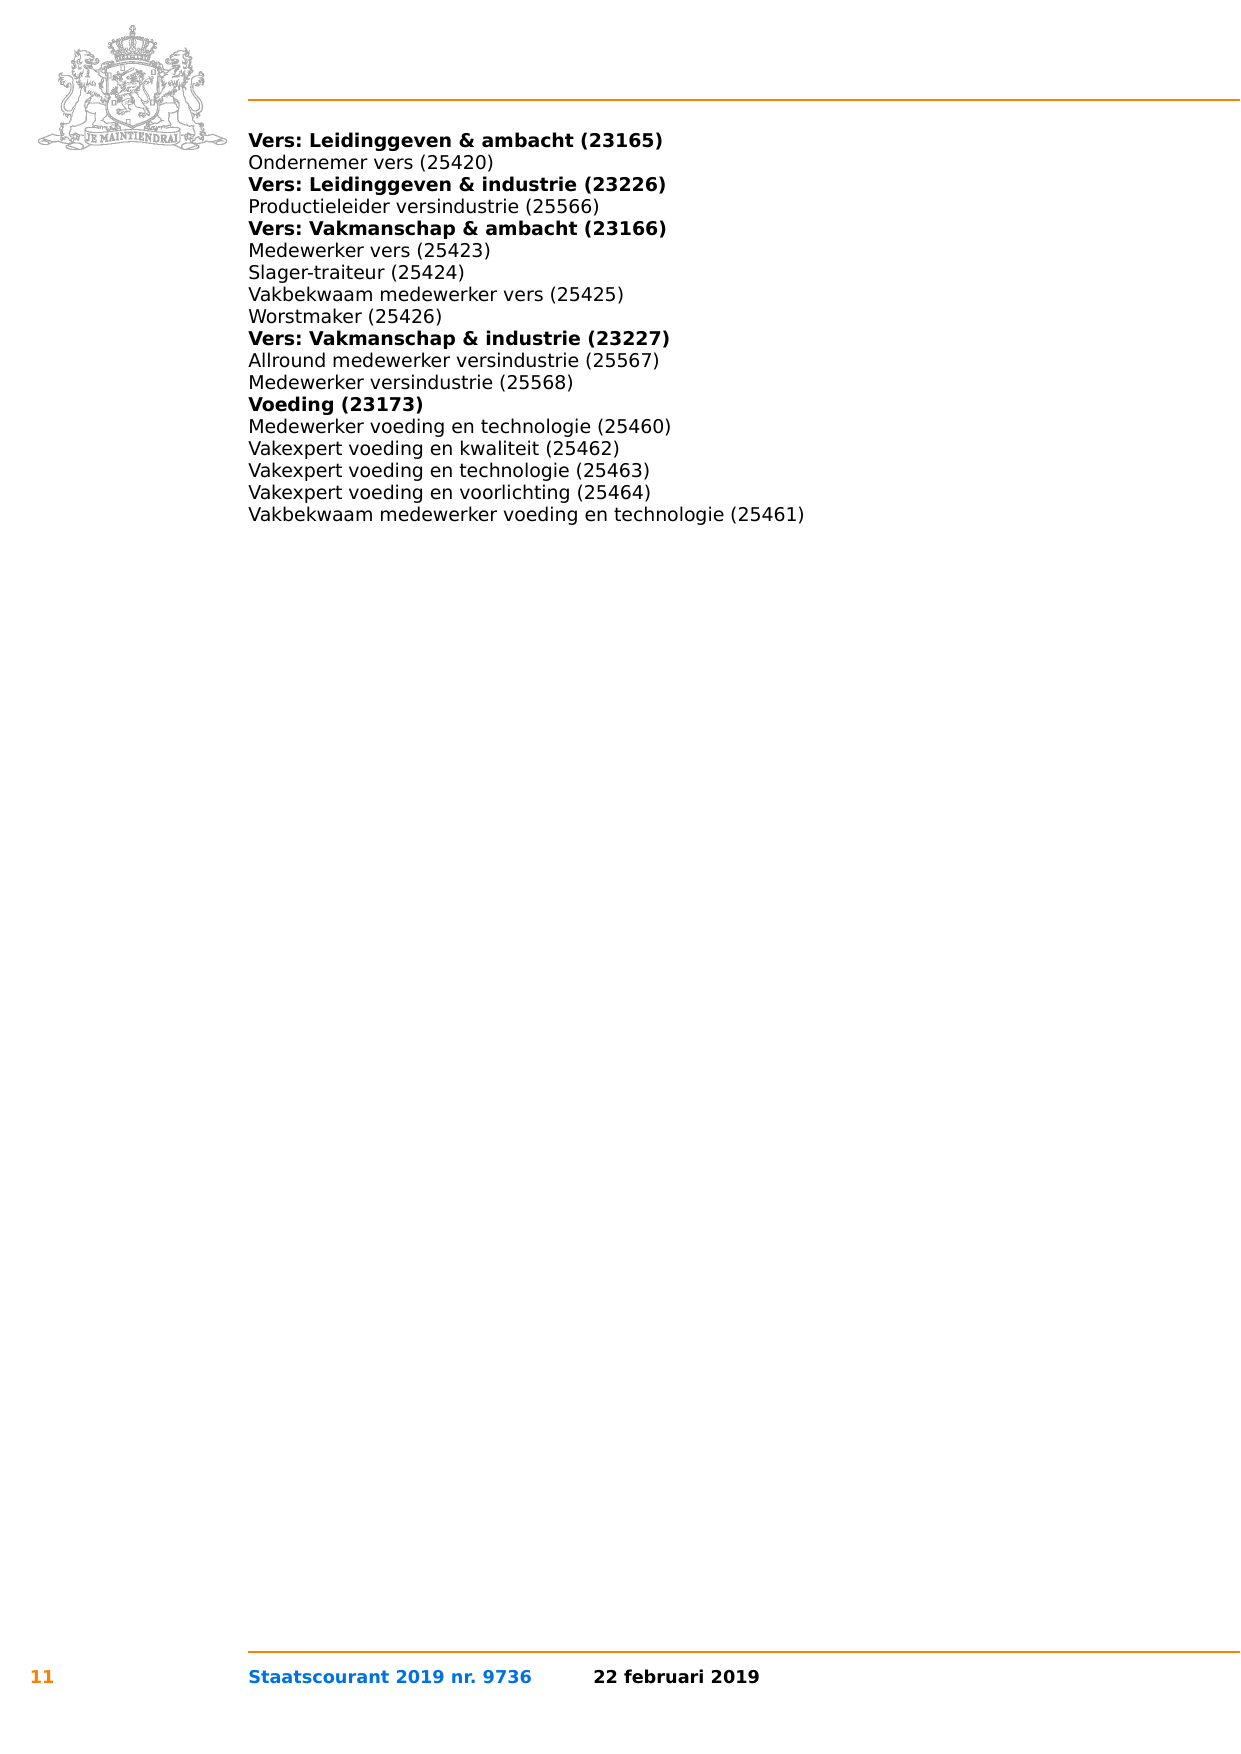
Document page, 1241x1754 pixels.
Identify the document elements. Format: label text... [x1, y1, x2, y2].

text Medewerker vers (25423) [248, 240, 1163, 262]
text Vers: Leidinggeven & industrie (23226) [248, 174, 1163, 196]
text Worstmaker (25426) [248, 306, 1163, 328]
text Voeding (23173) [248, 394, 1163, 416]
text Ondernemer vers (25420) [248, 152, 1163, 174]
text Productieleider versindustrie (25566) [248, 196, 1163, 218]
text Vakexpert voeding en kwaliteit (25462) [248, 438, 1163, 459]
text Slager-traiteur (25424) [248, 262, 1163, 284]
text Vakexpert voeding en voorlichting (25464) [248, 482, 1163, 503]
text Medewerker voeding en technologie (25460) [248, 416, 1163, 438]
text Medewerker versindustrie (25568) [248, 372, 1163, 394]
text Allround medewerker versindustrie (25567) [248, 350, 1163, 372]
text Vers: Vakmanschap & ambacht (23166) [248, 218, 1163, 240]
text Vers: Leidinggeven & ambacht (23165) [248, 130, 1163, 152]
text Vakbekwaam medewerker voeding en technologie (25461) [248, 503, 1163, 526]
text Vers: Vakmanschap & industrie (23227) [248, 328, 1163, 350]
picture [38, 25, 227, 150]
text Vakexpert voeding en technologie (25463) [248, 459, 1163, 482]
text Vakbekwaam medewerker vers (25425) [248, 284, 1163, 306]
